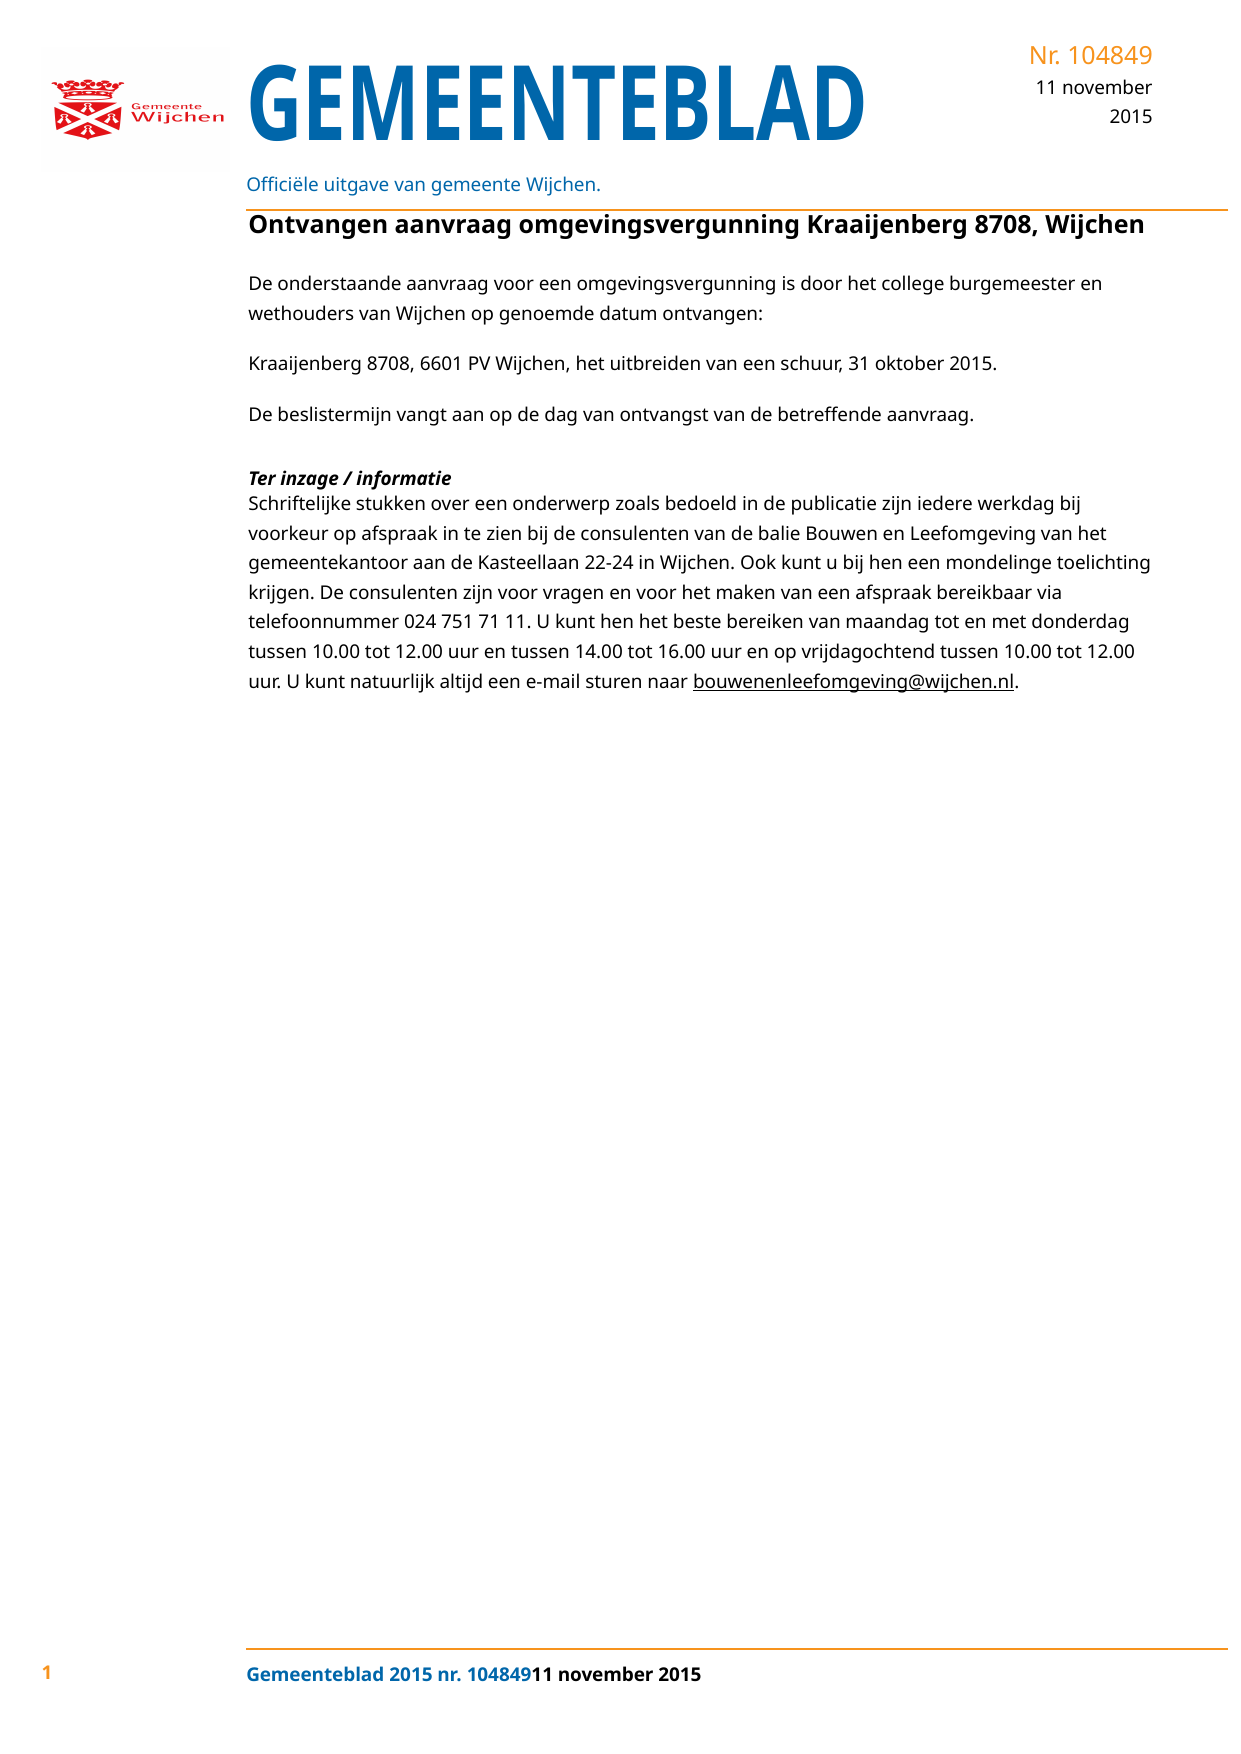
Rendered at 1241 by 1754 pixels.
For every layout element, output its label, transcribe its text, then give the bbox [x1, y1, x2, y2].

text Schriftelijke stukken over een onderwerp zoals bedoeld in de publicatie zijn iedere werkdag bij voorkeur op afspraak in te zien bij de consulenten van de balie Bouwen en Leefomgeving van het gemeentekantoor aan de Kasteellaan 22-24 in Wijchen. Ook kunt u bij hen een mondelinge toelichting krijgen. De consulenten zijn voor vragen en voor het maken van een afspraak bereikbaar via telefoonnummer 024 751 71 11. U kunt hen het beste bereiken van maandag tot en met donderdag tussen 10.00 tot 12.00 uur en tussen 14.00 tot 16.00 uur en op vrijdagochtend tussen 10.00 tot 12.00 uur. U kunt natuurlijk altijd een e-mail sturen naar bouwenenleefomgeving@wijchen.nl. [248, 490, 1152, 694]
text De beslistermijn vangt aan op de dag van ontvangst van de betreffende aanvraag. [248, 401, 1152, 426]
text Kraaijenberg 8708, 6601 PV Wijchen, het uitbreiden van een schuur, 31 oktober 2015. [248, 350, 1152, 376]
text Ter inzage / informatie [248, 465, 1152, 490]
text Ontvangen aanvraag omgevingsvergunning Kraaijenberg 8708, Wijchen [248, 211, 1152, 241]
picture [41, 47, 231, 172]
text De onderstaande aanvraag voor een omgevingsvergunning is door het college burgemeester en wethouders van Wijchen op genoemde datum ontvangen: [248, 270, 1152, 326]
